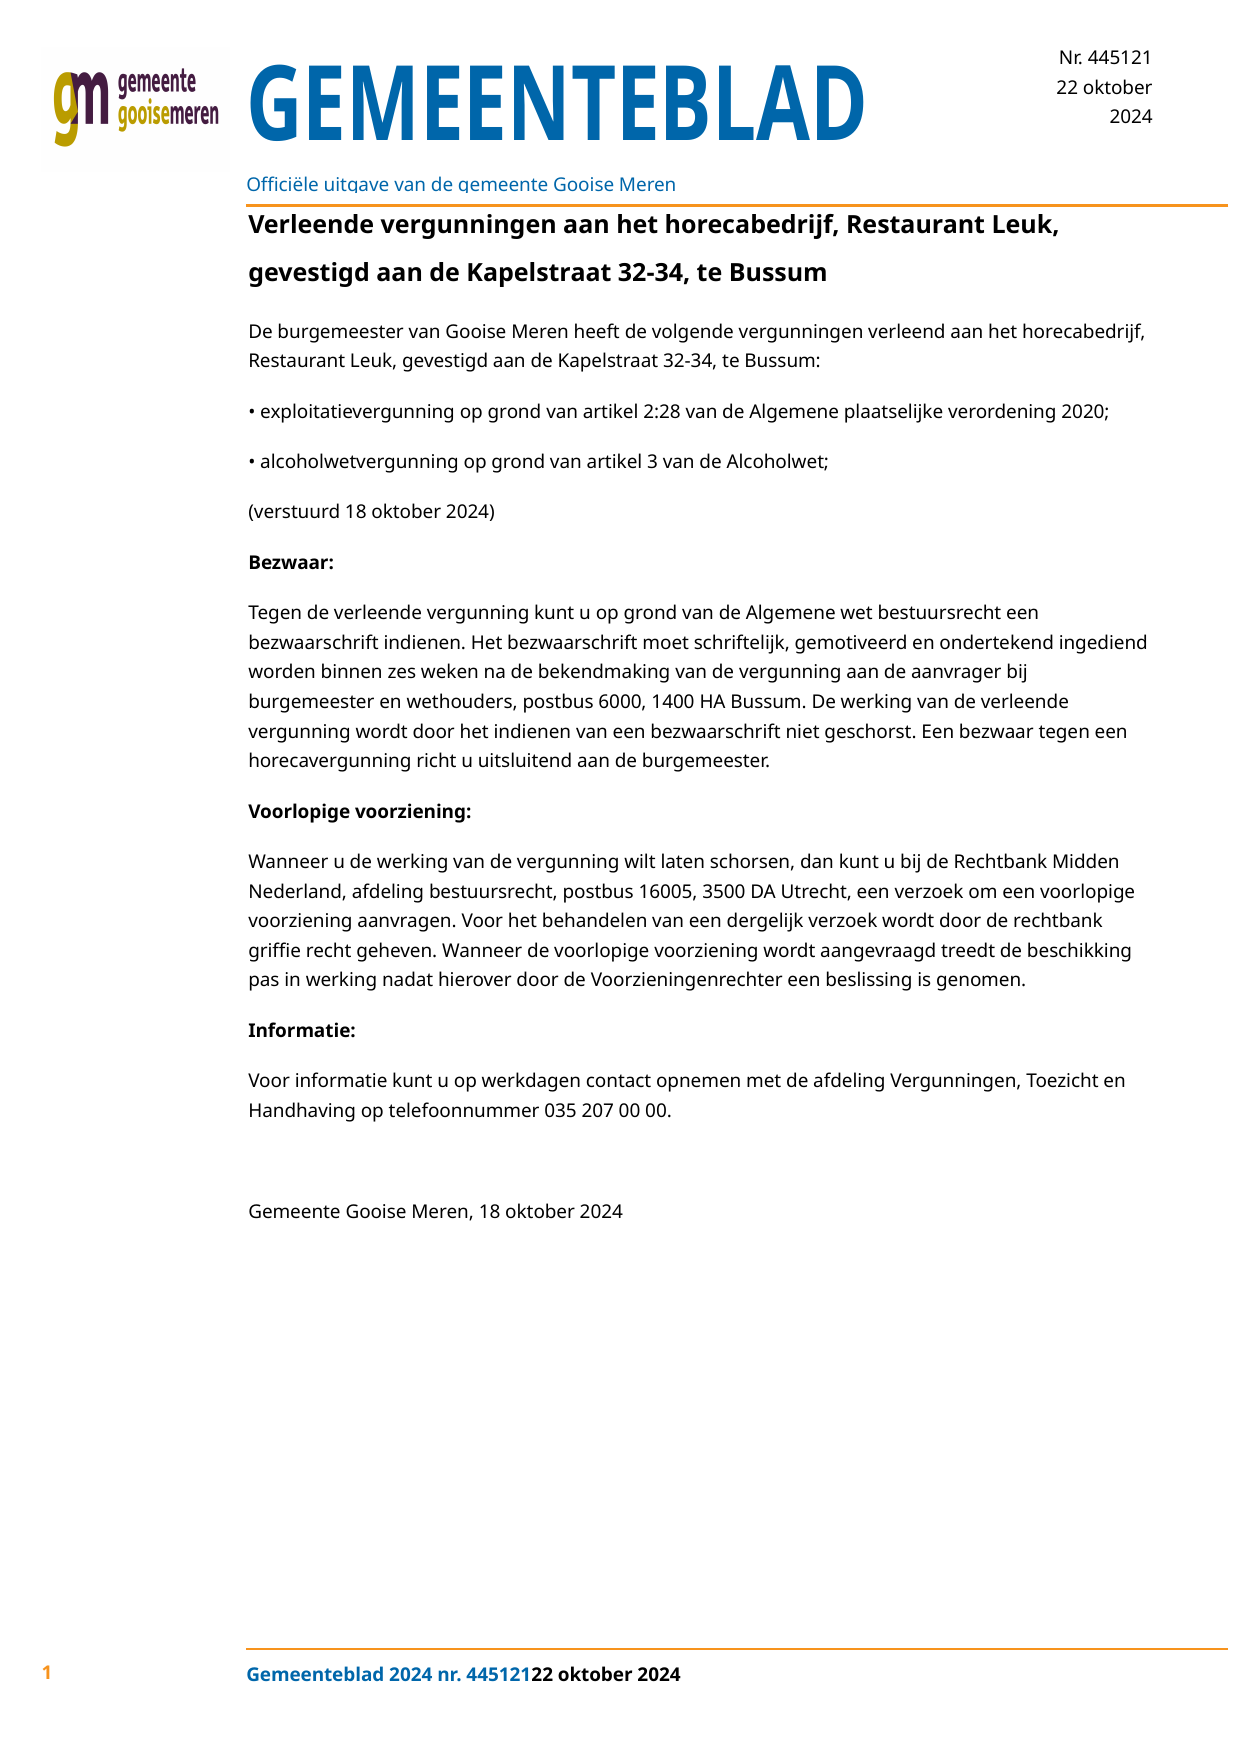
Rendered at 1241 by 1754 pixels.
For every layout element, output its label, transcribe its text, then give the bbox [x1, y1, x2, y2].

text De burgemeester van Gooise Meren heeft de volgende vergunningen verleend aan het horecabedrijf, Restaurant Leuk, gevestigd aan de Kapelstraat 32-34, te Bussum: [248, 318, 1152, 373]
text Voorlopige voorziening: [248, 798, 1152, 824]
text (verstuurd 18 oktober 2024) [248, 499, 1152, 524]
text Tegen de verleende vergunning kunt u op grond van de Algemene wet bestuursrecht een bezwaarschrift indienen. Het bezwaarschrift moet schriftelijk, gemotiveerd en ondertekend ingediend worden binnen zes weken na de bekendmaking van de vergunning aan de aanvrager bij burgemeester en wethouders, postbus 6000, 1400 HA Bussum. De werking van de verleende vergunning wordt door het indienen van een bezwaarschrift niet geschorst. Een bezwaar tegen een horecavergunning richt u uitsluitend aan de burgemeester. [248, 599, 1152, 773]
text Voor informatie kunt u op werkdagen contact opnemen met de afdeling Vergunningen, Toezicht en Handhaving op telefoonnummer 035 207 00 00. [248, 1067, 1152, 1123]
text Verleende vergunningen aan het horecabedrijf, Restaurant Leuk, gevestigd aan de Kapelstraat 32-34, te Bussum [248, 207, 1152, 288]
text Wanneer u de werking van de vergunning wilt laten schorsen, dan kunt u bij de Rechtbank Midden Nederland, afdeling bestuursrecht, postbus 16005, 3500 DA Utrecht, een verzoek om een voorlopige voorziening aanvragen. Voor het behandelen van een dergelijk verzoek wordt door de rechtbank griffie recht geheven. Wanneer de voorlopige voorziening wordt aangevraagd treedt de beschikking pas in werking nadat hierover door de Voorzieningenrechter een beslissing is genomen. [248, 848, 1152, 992]
text • alcoholwetvergunning op grond van artikel 3 van de Alcoholwet; [248, 448, 1152, 474]
text Gemeente Gooise Meren, 18 oktober 2024 [248, 1198, 1152, 1224]
text Informatie: [248, 1017, 1152, 1043]
text • exploitatievergunning op grond van artikel 2:28 van de Algemene plaatselijke verordening 2020; [248, 398, 1152, 424]
picture [41, 47, 231, 172]
text Bezwaar: [248, 549, 1152, 575]
